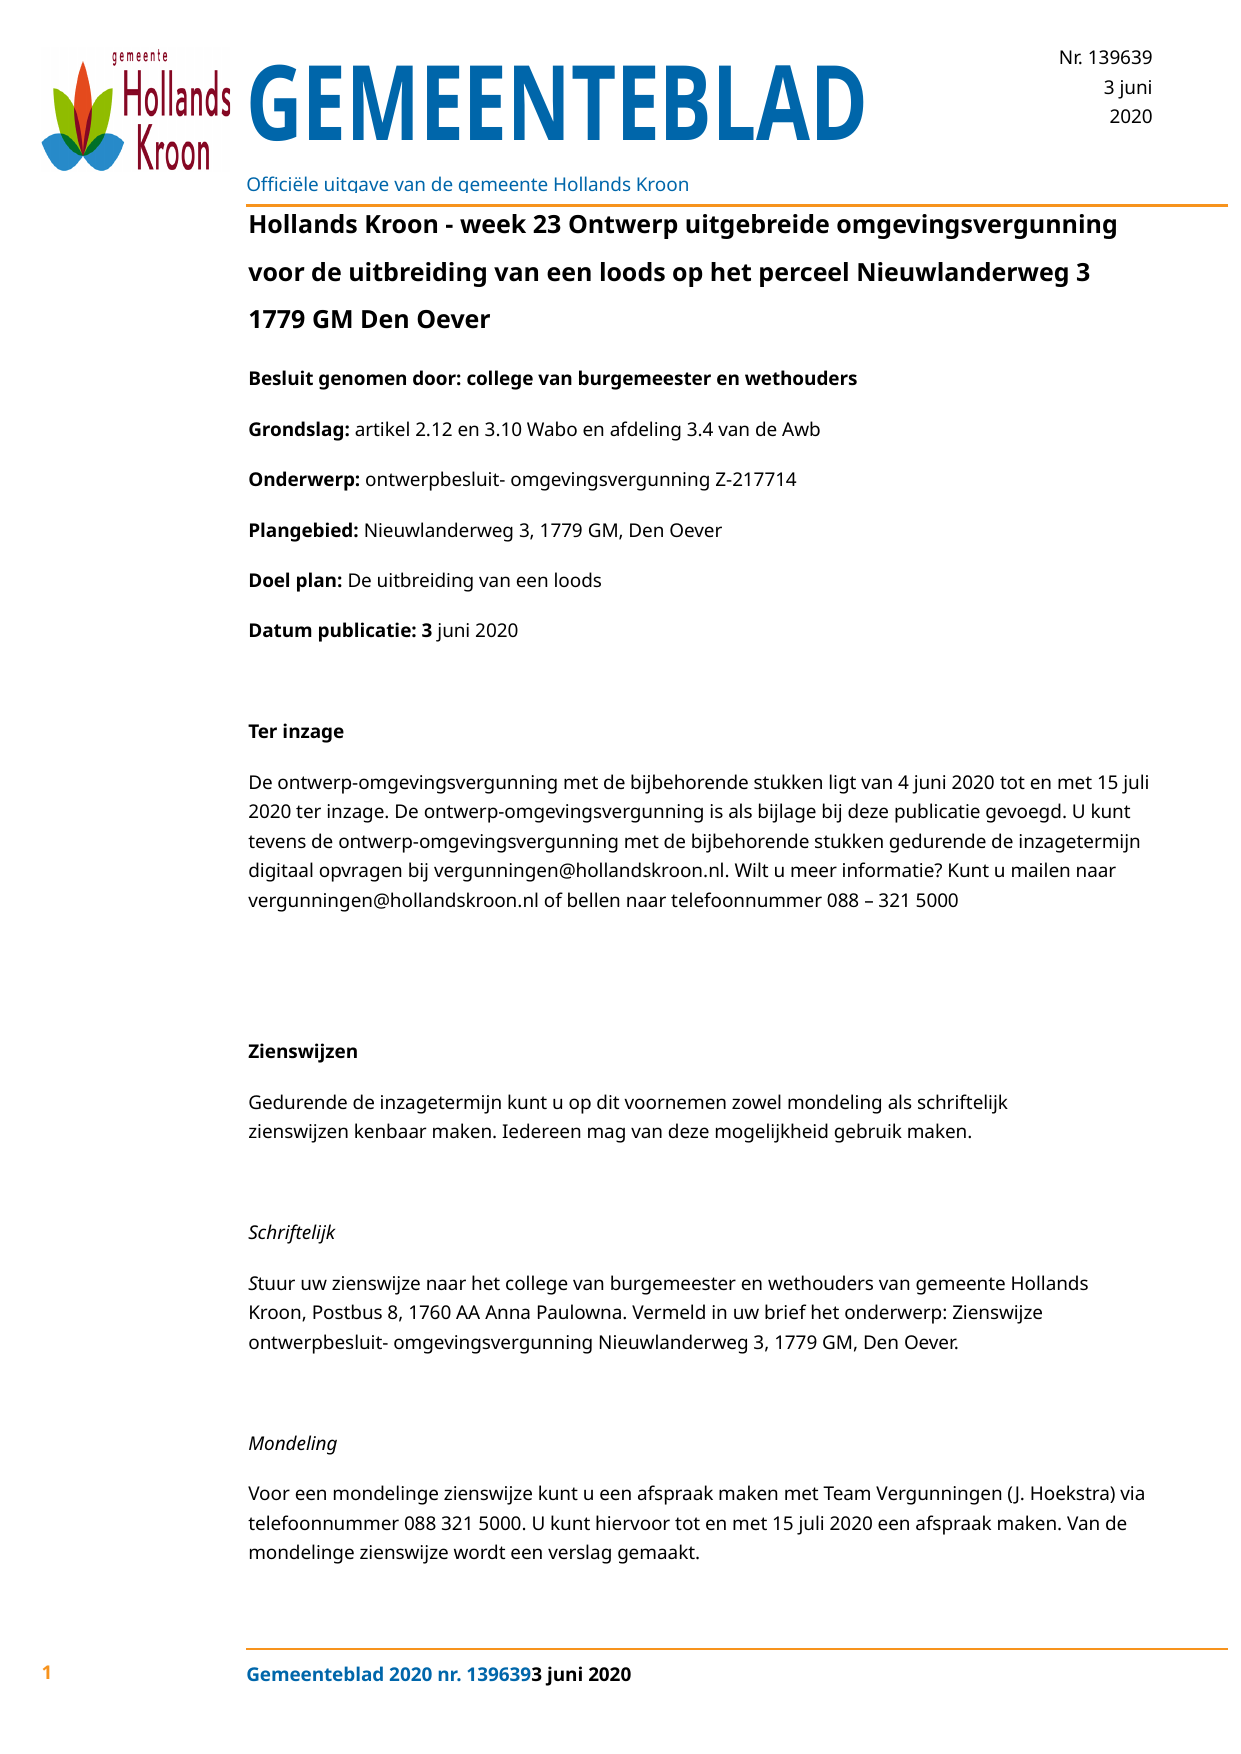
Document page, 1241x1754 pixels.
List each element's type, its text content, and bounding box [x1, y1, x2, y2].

text Ter inzage [248, 718, 1152, 744]
text Besluit genomen door: college van burgemeester en wethouders [248, 366, 1152, 391]
text Doel plan: De uitbreiding van een loods [248, 567, 1152, 593]
text Hollands Kroon - week 23 Ontwerp uitgebreide omgevingsvergunning voor de uitbreiding van een loods op het perceel Nieuwlanderweg 3 1779 GM Den Oever [248, 207, 1152, 336]
text Onderwerp: ontwerpbesluit- omgevingsvergunning Z-217714 [248, 466, 1152, 492]
text Zienswijzen [248, 1038, 1152, 1064]
text Plangebied: Nieuwlanderweg 3, 1779 GM, Den Oever [248, 517, 1152, 542]
text Gedurende de inzagetermijn kunt u op dit voornemen zowel mondeling als schriftelijk zienswijzen kenbaar maken. Iedereen mag van deze mogelijkheid gebruik maken. [248, 1089, 1152, 1144]
text Voor een mondelinge zienswijze kunt u een afspraak maken met Team Vergunningen (J. Hoekstra) via telefoonnummer 088 321 5000. U kunt hiervoor tot en met 15 juli 2020 een afspraak maken. Van de mondelinge zienswijze wordt een verslag gemaakt. [248, 1480, 1152, 1565]
text Stuur uw zienswijze naar het college van burgemeester en wethouders van gemeente Hollands Kroon, Postbus 8, 1760 AA Anna Paulowna. Vermeld in uw brief het onderwerp: Zienswijze ontwerpbesluit- omgevingsvergunning Nieuwlanderweg 3, 1779 GM, Den Oever. [248, 1270, 1152, 1354]
text Datum publicatie: 3 juni 2020 [248, 618, 1152, 643]
text Mondeling [248, 1430, 1152, 1455]
picture [41, 47, 231, 172]
text De ontwerp-omgevingsvergunning met de bijbehorende stukken ligt van 4 juni 2020 tot en met 15 juli 2020 ter inzage. De ontwerp-omgevingsvergunning is als bijlage bij deze publicatie gevoegd. U kunt tevens de ontwerp-omgevingsvergunning met de bijbehorende stukken gedurende de inzagetermijn digitaal opvragen bij vergunningen@hollandskroon.nl. Wilt u meer informatie? Kunt u mailen naar vergunningen@hollandskroon.nl of bellen naar telefoonnummer 088 – 321 5000 [248, 769, 1152, 913]
text Schriftelijk [248, 1219, 1152, 1245]
text Grondslag: artikel 2.12 en 3.10 Wabo en afdeling 3.4 van de Awb [248, 416, 1152, 442]
